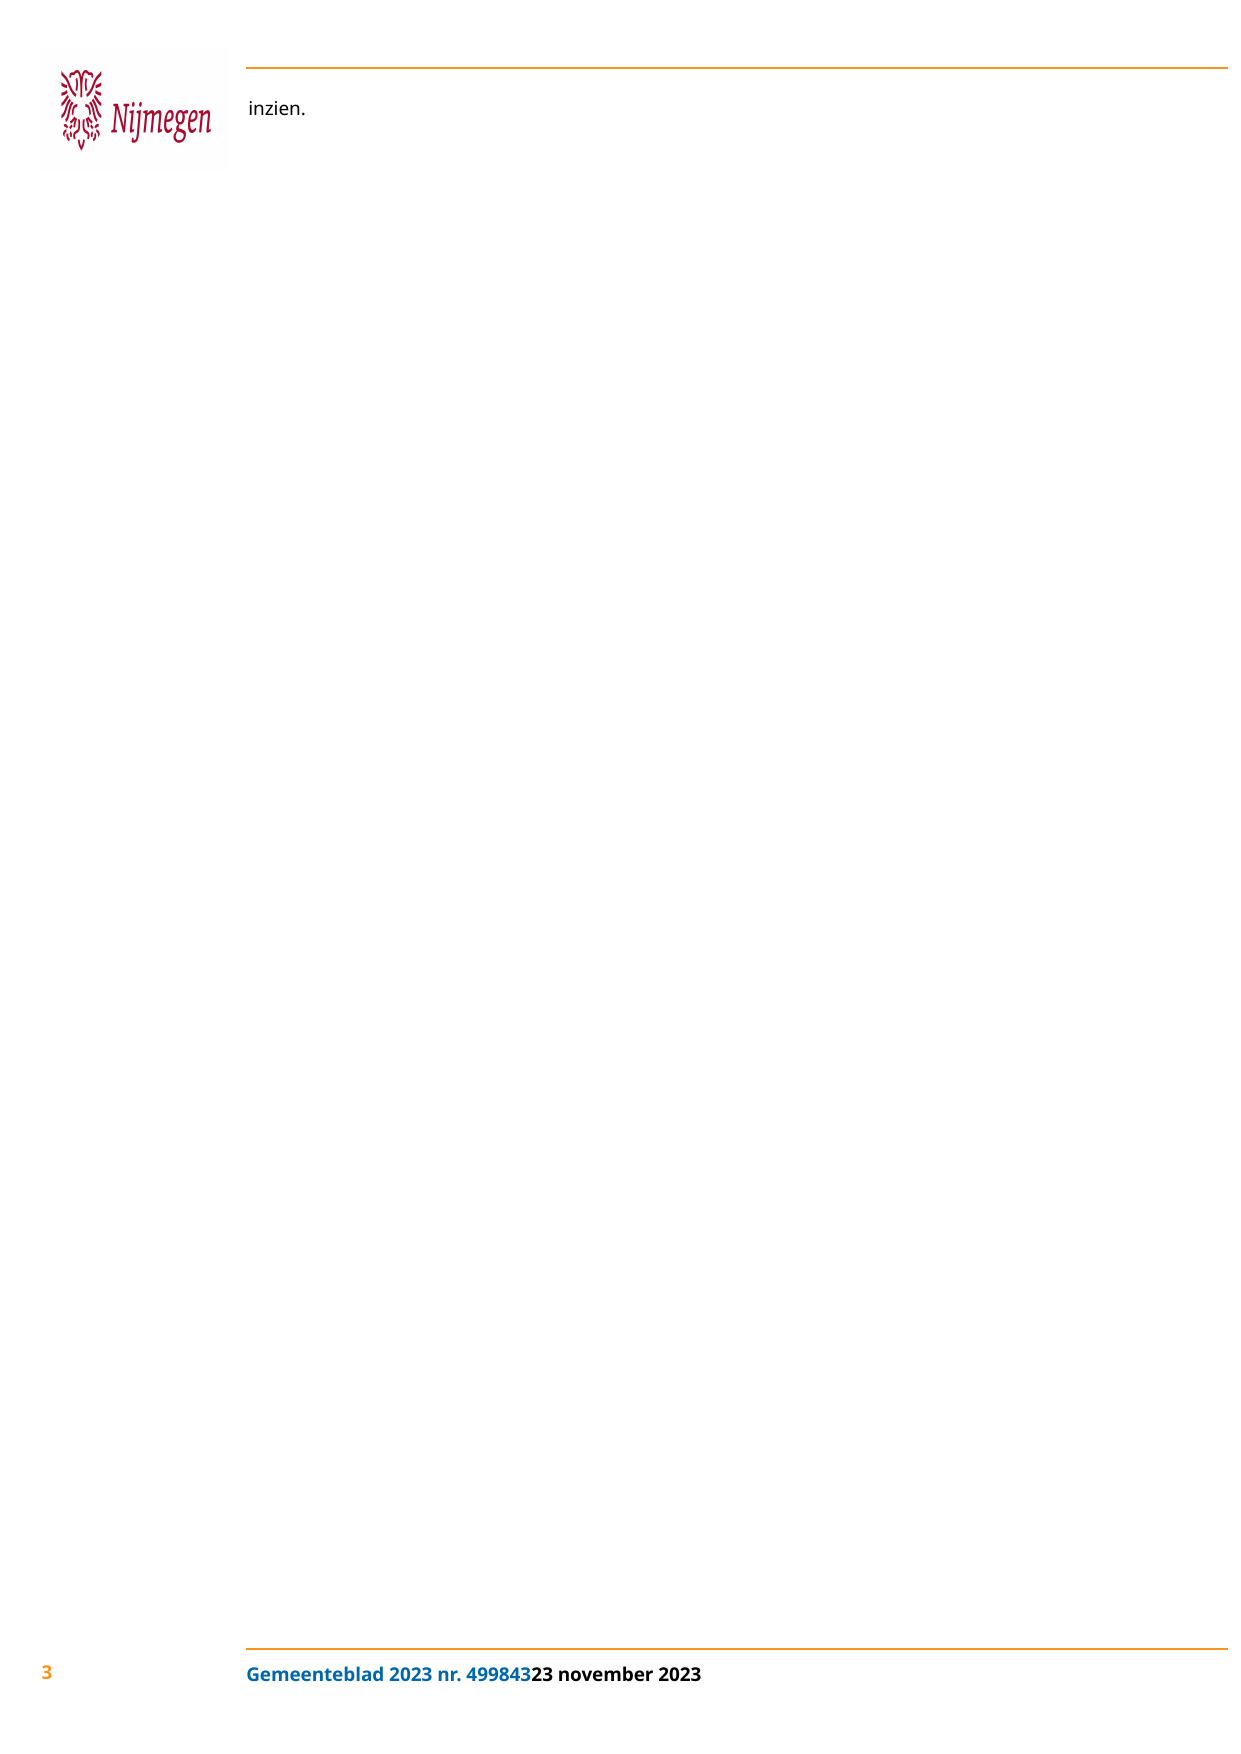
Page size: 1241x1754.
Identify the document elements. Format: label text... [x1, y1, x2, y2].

text inzien. [248, 95, 1152, 121]
picture [41, 47, 231, 172]
